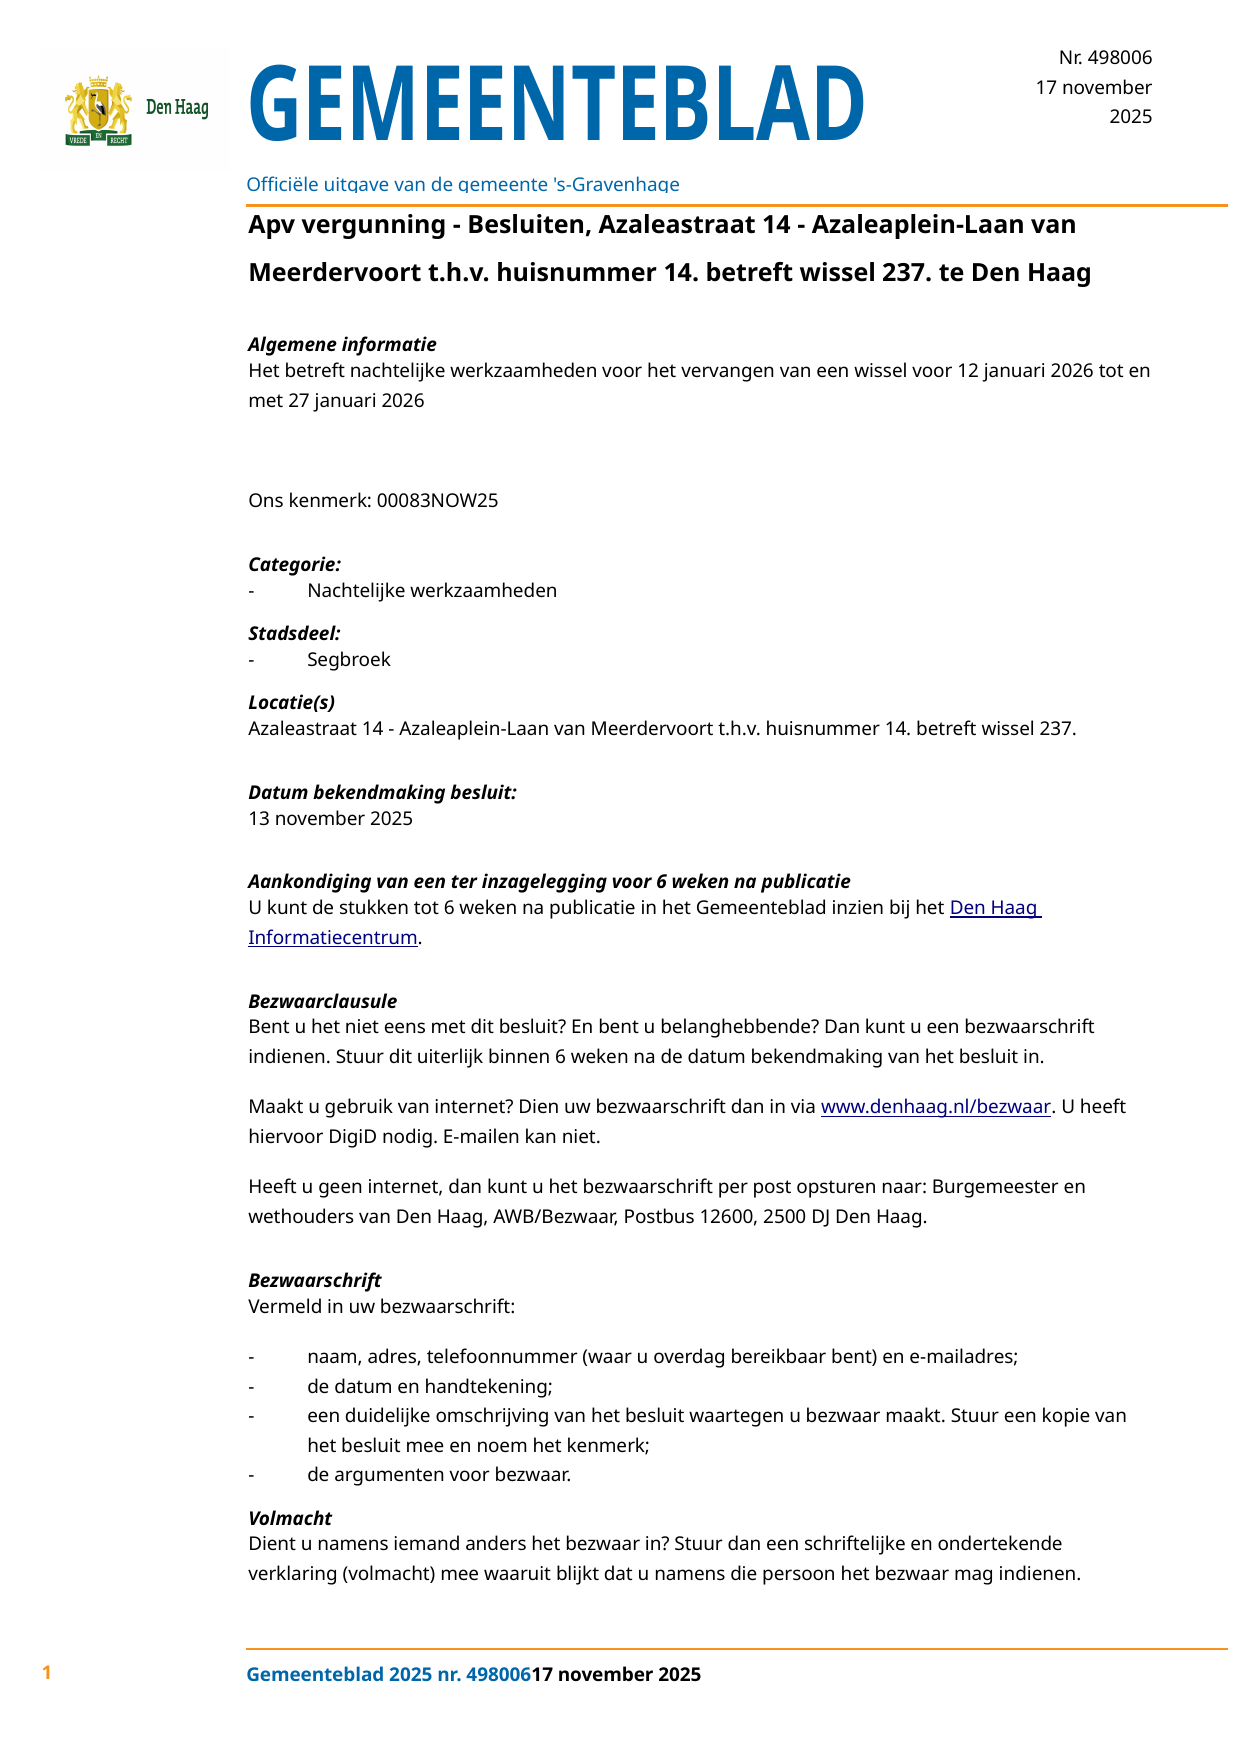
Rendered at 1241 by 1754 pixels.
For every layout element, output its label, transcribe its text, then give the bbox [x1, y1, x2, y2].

list de argumenten voor bezwaar. [248, 1462, 1152, 1487]
list Nachtelijke werkzaamheden [248, 577, 1152, 603]
text U kunt de stukken tot 6 weken na publicatie in het Gemeenteblad inzien bij het Den Haag Informatiecentrum. [248, 894, 1152, 950]
text Apv vergunning - Besluiten, Azaleastraat 14 - Azaleaplein-Laan van Meerdervoort t.h.v. huisnummer 14. betreft wissel 237. te Den Haag [248, 207, 1152, 288]
list Segbroek [248, 646, 1152, 672]
text Locatie(s) [248, 689, 1152, 715]
text Heeft u geen internet, dan kunt u het bezwaarschrift per post opsturen naar: Burgemeester en wethouders van Den Haag, AWB/Bezwaar, Postbus 12600, 2500 DJ Den Haag. [248, 1174, 1152, 1229]
text Aankondiging van een ter inzagelegging voor 6 weken na publicatie [248, 869, 1152, 894]
text Het betreft nachtelijke werkzaamheden voor het vervangen van een wissel voor 12 januari 2026 tot en met 27 januari 2026 [248, 357, 1152, 412]
text 13 november 2025 [248, 805, 1152, 830]
text Bezwaarschrift [248, 1267, 1152, 1293]
text Bent u het niet eens met dit besluit? En bent u belanghebbende? Dan kunt u een bezwaarschrift indienen. Stuur dit uiterlijk binnen 6 weken na de datum bekendmaking van het besluit in. [248, 1014, 1152, 1069]
text Dient u namens iemand anders het bezwaar in? Stuur dan een schriftelijke en ondertekende verklaring (volmacht) mee waaruit blijkt dat u namens die persoon het bezwaar mag indienen. [248, 1531, 1152, 1586]
text Bezwaarclausule [248, 988, 1152, 1014]
list een duidelijke omschrijving van het besluit waartegen u bezwaar maakt. Stuur een kopie van het besluit mee en noem het kenmerk; [248, 1402, 1152, 1458]
text Algemene informatie [248, 331, 1152, 357]
list naam, adres, telefoonnummer (waar u overdag bereikbaar bent) en e-mailadres; [248, 1343, 1152, 1369]
text Ons kenmerk: 00083NOW25 [248, 488, 1152, 513]
text Stadsdeel: [248, 620, 1152, 646]
text Azaleastraat 14 - Azaleaplein-Laan van Meerdervoort t.h.v. huisnummer 14. betreft wissel 237. [248, 715, 1152, 741]
list de datum en handtekening; [248, 1373, 1152, 1399]
text Vermeld in uw bezwaarschrift: [248, 1293, 1152, 1319]
text Datum bekendmaking besluit: [248, 779, 1152, 805]
text Volmacht [248, 1505, 1152, 1531]
text Categorie: [248, 552, 1152, 577]
picture [41, 47, 231, 172]
text Maakt u gebruik van internet? Dien uw bezwaarschrift dan in via www.denhaag.nl/bezwaar. U heeft hiervoor DigiD nodig. E-mailen kan niet. [248, 1094, 1152, 1149]
